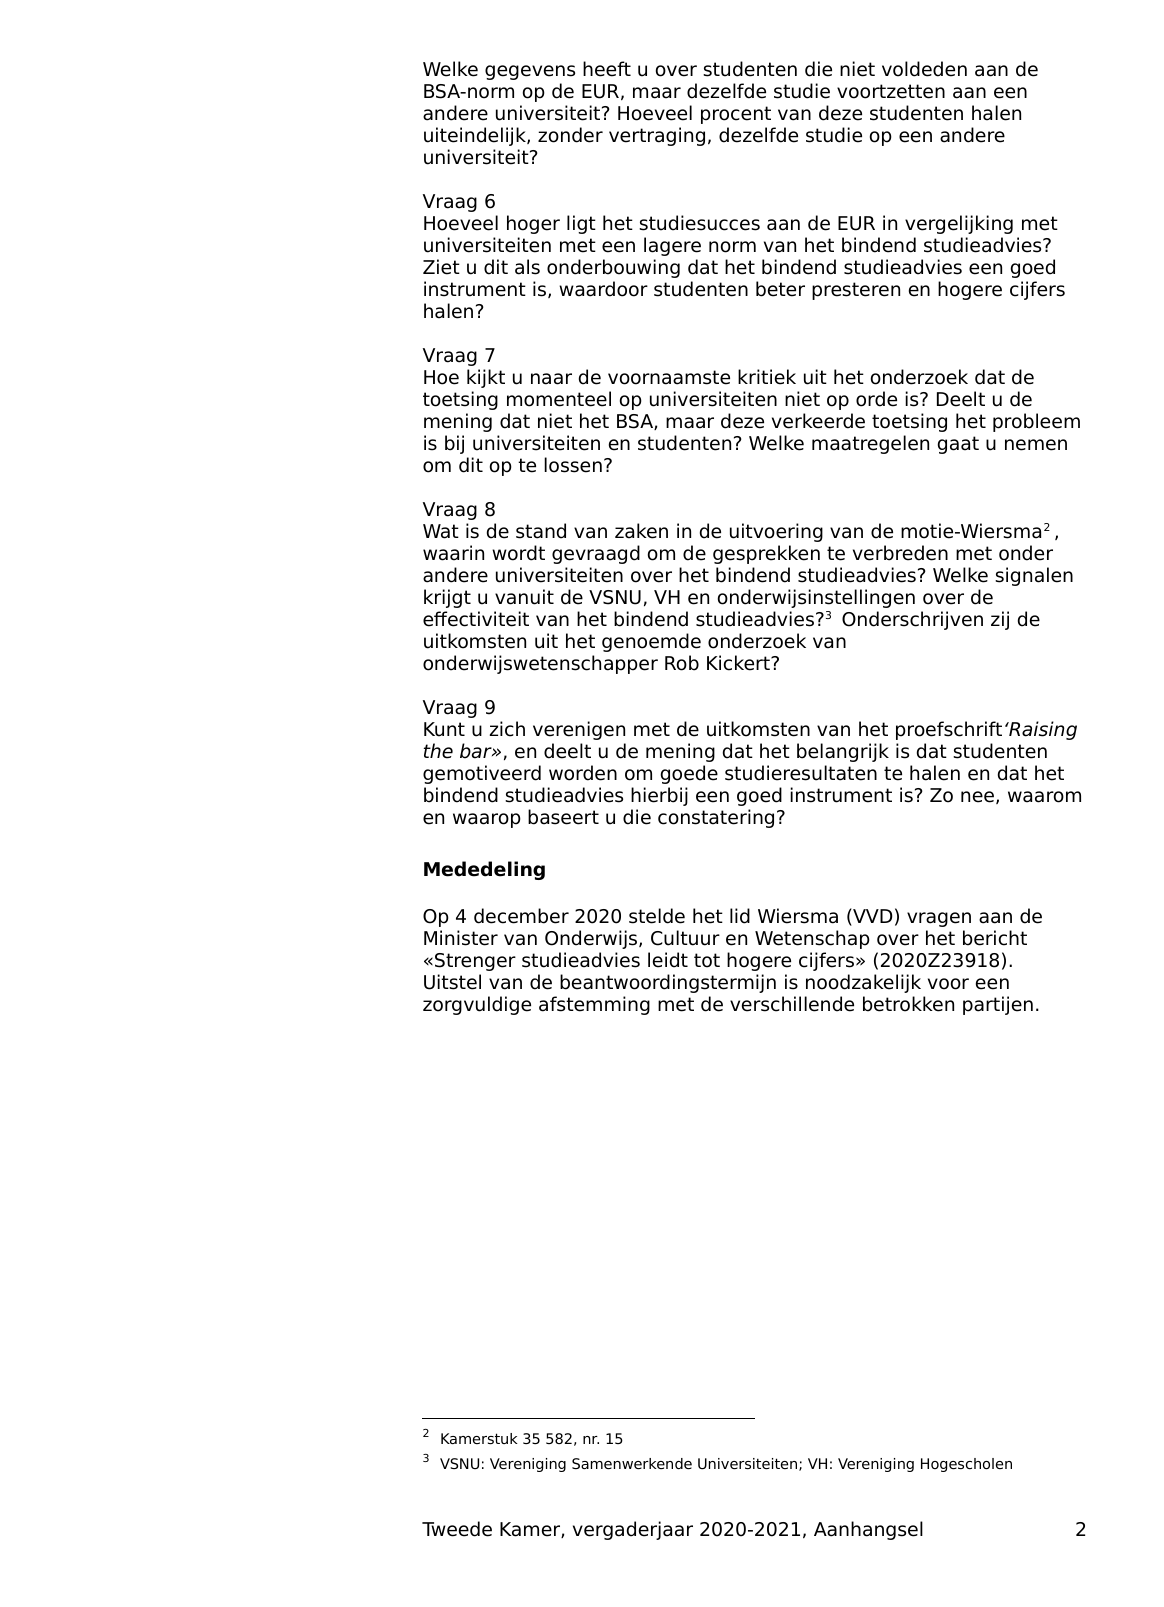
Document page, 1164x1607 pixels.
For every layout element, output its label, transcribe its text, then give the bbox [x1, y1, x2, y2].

text Vraag 6 [422, 191, 1087, 213]
text Welke gegevens heeft u over studenten die niet voldeden aan de BSA-norm op de EUR, maar dezelfde studie voortzetten aan een andere universiteit? Hoeveel procent van deze studenten halen uiteindelijk, zonder vertraging, dezelfde studie op een andere universiteit? [422, 59, 1087, 169]
text Vraag 9 [422, 697, 1087, 719]
text Kamerstuk 35 582, nr. 15 [422, 1427, 1087, 1449]
text VSNU: Vereniging Samenwerkende Universiteiten; VH: Vereniging Hogescholen [422, 1452, 1087, 1474]
text Uitstel van de beantwoordingstermijn is noodzakelijk voor een zorgvuldige afstemming met de verschillende betrokken partijen. [422, 972, 1087, 1016]
subtitle Mededeling [422, 859, 1087, 881]
text Hoe kijkt u naar de voornaamste kritiek uit het onderzoek dat de toetsing momenteel op universiteiten niet op orde is? Deelt u de mening dat niet het BSA, maar deze verkeerde toetsing het probleem is bij universiteiten en studenten? Welke maatregelen gaat u nemen om dit op te lossen? [422, 367, 1087, 477]
text Vraag 8 [422, 499, 1087, 521]
text Vraag 7 [422, 345, 1087, 367]
text Wat is de stand van zaken in de uitvoering van de motie-Wiersma, waarin wordt gevraagd om de gesprekken te verbreden met onder andere universiteiten over het bindend studieadvies? Welke signalen krijgt u vanuit de VSNU, VH en onderwijsinstellingen over de effectiviteit van het bindend studieadvies? Onderschrijven zij de uitkomsten uit het genoemde onderzoek van onderwijswetenschapper Rob Kickert? [422, 521, 1087, 675]
text Op 4 december 2020 stelde het lid Wiersma (VVD) vragen aan de Minister van Onderwijs, Cultuur en Wetenschap over het bericht «Strenger studieadvies leidt tot hogere cijfers» (2020Z23918). [422, 906, 1087, 972]
text Hoeveel hoger ligt het studiesucces aan de EUR in vergelijking met universiteiten met een lagere norm van het bindend studieadvies? Ziet u dit als onderbouwing dat het bindend studieadvies een goed instrument is, waardoor studenten beter presteren en hogere cijfers halen? [422, 213, 1087, 323]
text Kunt u zich verenigen met de uitkomsten van het proefschrift‘Raising the bar», en deelt u de mening dat het belangrijk is dat studenten gemotiveerd worden om goede studieresultaten te halen en dat het bindend studieadvies hierbij een goed instrument is? Zo nee, waarom en waarop baseert u die constatering? [422, 719, 1087, 829]
